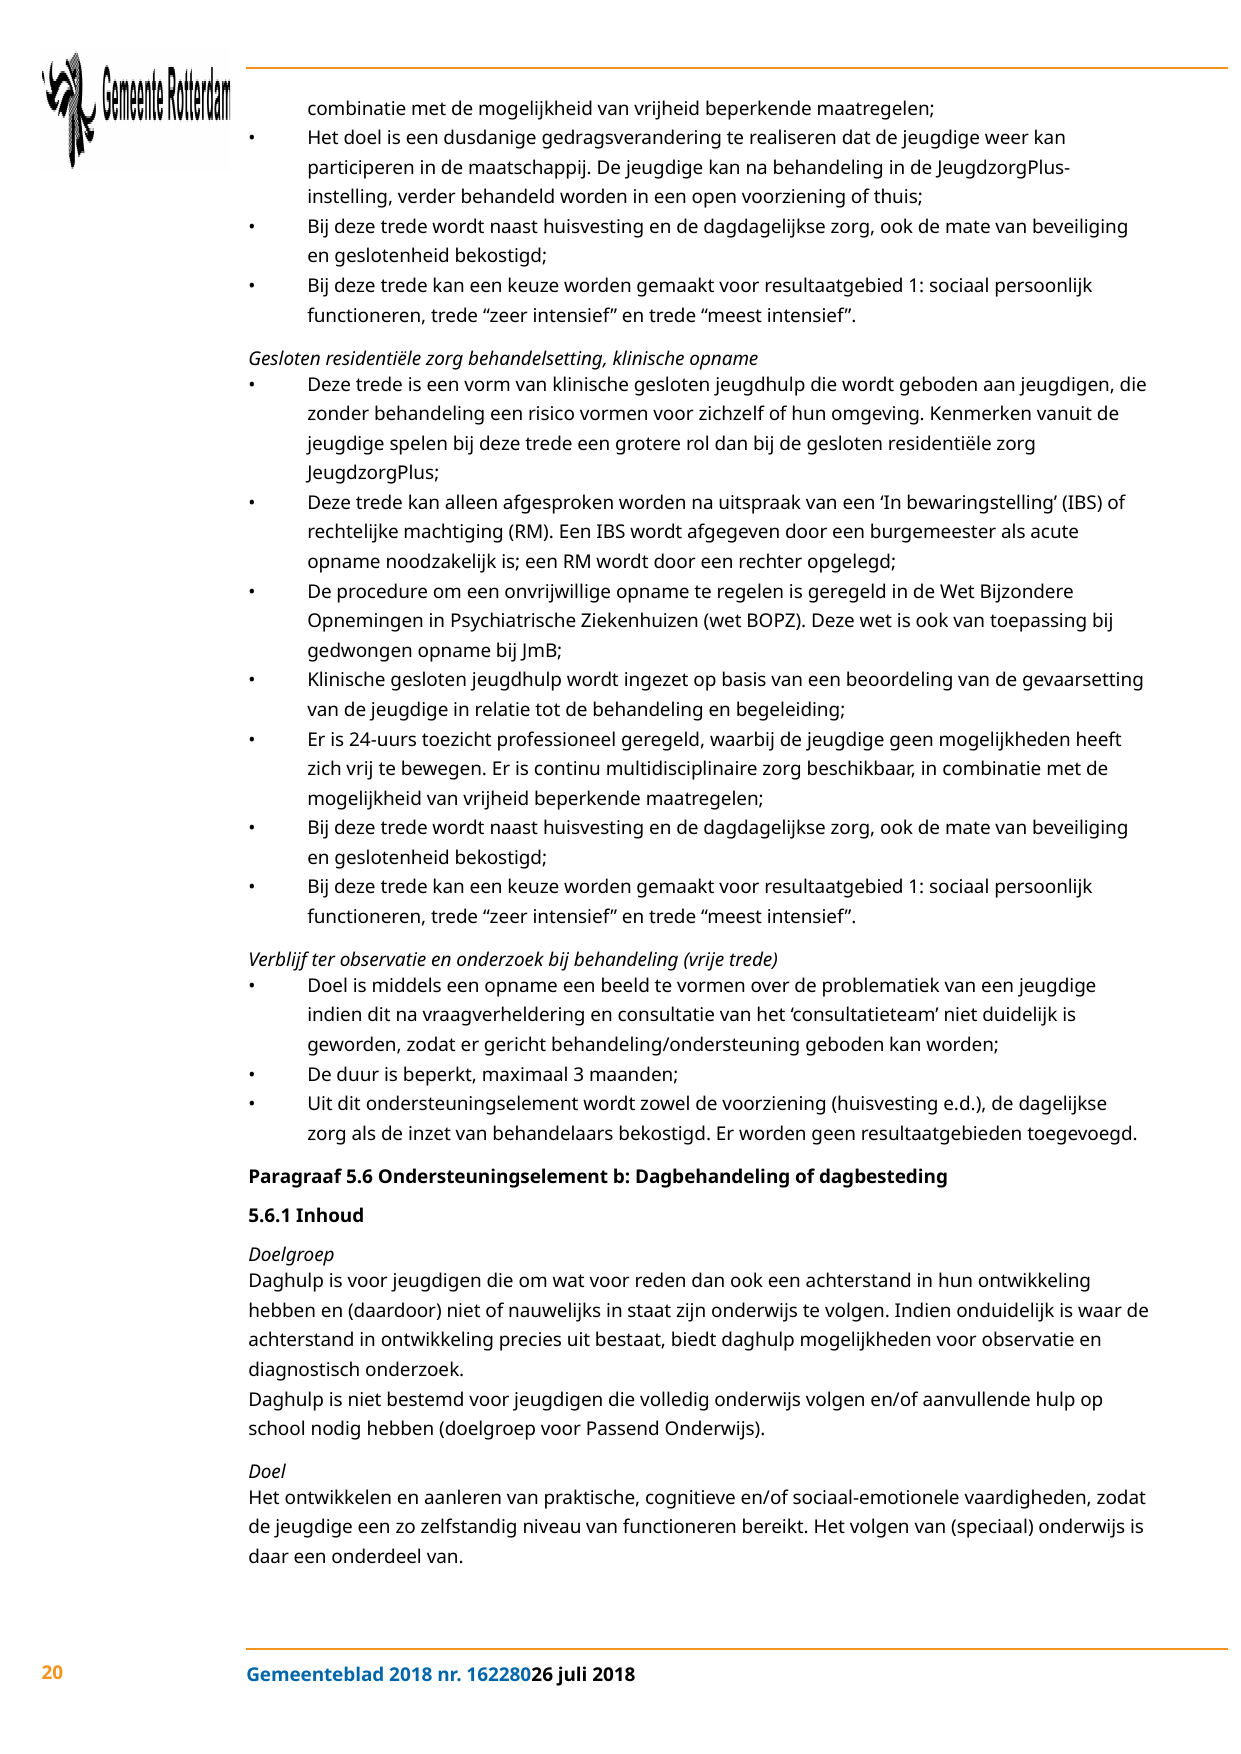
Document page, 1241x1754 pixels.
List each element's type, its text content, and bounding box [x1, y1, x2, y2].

list Klinische gesloten jeugdhulp wordt ingezet op basis van een beoordeling van de gevaarsetting van de jeugdige in relatie tot de behandeling en begeleiding; [248, 667, 1152, 722]
list Bij deze trede wordt naast huisvesting en de dagdagelijkse zorg, ook de mate van beveiliging en geslotenheid bekostigd; [248, 814, 1152, 870]
list Deze trede kan alleen afgesproken worden na uitspraak van een ‘In bewaringstelling’ (IBS) of rechtelijke machtiging (RM). Een IBS wordt afgegeven door een burgemeester als acute opname noodzakelijk is; een RM wordt door een rechter opgelegd; [248, 489, 1152, 574]
list combinatie met de mogelijkheid van vrijheid beperkende maatregelen; [248, 95, 1152, 121]
text Daghulp is voor jeugdigen die om wat voor reden dan ook een achterstand in hun ontwikkeling hebben en (daardoor) niet of nauwelijks in staat zijn onderwijs te volgen. Indien onduidelijk is waar de achterstand in ontwikkeling precies uit bestaat, biedt daghulp mogelijkheden voor observatie en diagnostisch onderzoek. [248, 1267, 1152, 1382]
list Bij deze trede kan een keuze worden gemaakt voor resultaatgebied 1: sociaal persoonlijk functioneren, trede “zeer intensief” en trede “meest intensief”. [248, 272, 1152, 328]
text Doelgroep [248, 1242, 1152, 1267]
list De procedure om een onvrijwillige opname te regelen is geregeld in de Wet Bijzondere Opnemingen in Psychiatrische Ziekenhuizen (wet BOPZ). Deze wet is ook van toepassing bij gedwongen opname bij JmB; [248, 578, 1152, 663]
list Doel is middels een opname een beeld te vormen over de problematiek van een jeugdige indien dit na vraagverheldering en consultatie van het ‘consultatieteam’ niet duidelijk is geworden, zodat er gericht behandeling/ondersteuning geboden kan worden; [248, 972, 1152, 1057]
text Daghulp is niet bestemd voor jeugdigen die volledig onderwijs volgen en/of aanvullende hulp op school nodig hebben (doelgroep voor Passend Onderwijs). [248, 1386, 1152, 1441]
list Het doel is een dusdanige gedragsverandering te realiseren dat de jeugdige weer kan participeren in de maatschappij. De jeugdige kan na behandeling in de JeugdzorgPlus-instelling, verder behandeld worden in een open voorziening of thuis; [248, 124, 1152, 209]
list Deze trede is een vorm van klinische gesloten jeugdhulp die wordt geboden aan jeugdigen, die zonder behandeling een risico vormen voor zichzelf of hun omgeving. Kenmerken vanuit de jeugdige spelen bij deze trede een grotere rol dan bij de gesloten residentiële zorg JeugdzorgPlus; [248, 371, 1152, 485]
text Paragraaf 5.6 Ondersteuningselement b: Dagbehandeling of dagbesteding [248, 1163, 1152, 1189]
text Verblijf ter observatie en onderzoek bij behandeling (vrije trede) [248, 946, 1152, 972]
list De duur is beperkt, maximaal 3 maanden; [248, 1061, 1152, 1087]
list Bij deze trede kan een keuze worden gemaakt voor resultaatgebied 1: sociaal persoonlijk functioneren, trede “zeer intensief” en trede “meest intensief”. [248, 874, 1152, 929]
list Er is 24-uurs toezicht professioneel geregeld, waarbij de jeugdige geen mogelijkheden heeft zich vrij te bewegen. Er is continu multidisciplinaire zorg beschikbaar, in combinatie met de mogelijkheid van vrijheid beperkende maatregelen; [248, 726, 1152, 811]
text Gesloten residentiële zorg behandelsetting, klinische opname [248, 345, 1152, 371]
text Doel [248, 1458, 1152, 1484]
text 5.6.1 Inhoud [248, 1202, 1152, 1228]
picture [41, 47, 231, 172]
list Uit dit ondersteuningselement wordt zowel de voorziening (huisvesting e.d.), de dagelijkse zorg als de inzet van behandelaars bekostigd. Er worden geen resultaatgebieden toegevoegd. [248, 1090, 1152, 1146]
list Bij deze trede wordt naast huisvesting en de dagdagelijkse zorg, ook de mate van beveiliging en geslotenheid bekostigd; [248, 213, 1152, 268]
text Het ontwikkelen en aanleren van praktische, cognitieve en/of sociaal-emotionele vaardigheden, zodat de jeugdige een zo zelfstandig niveau van functioneren bereikt. Het volgen van (speciaal) onderwijs is daar een onderdeel van. [248, 1484, 1152, 1569]
